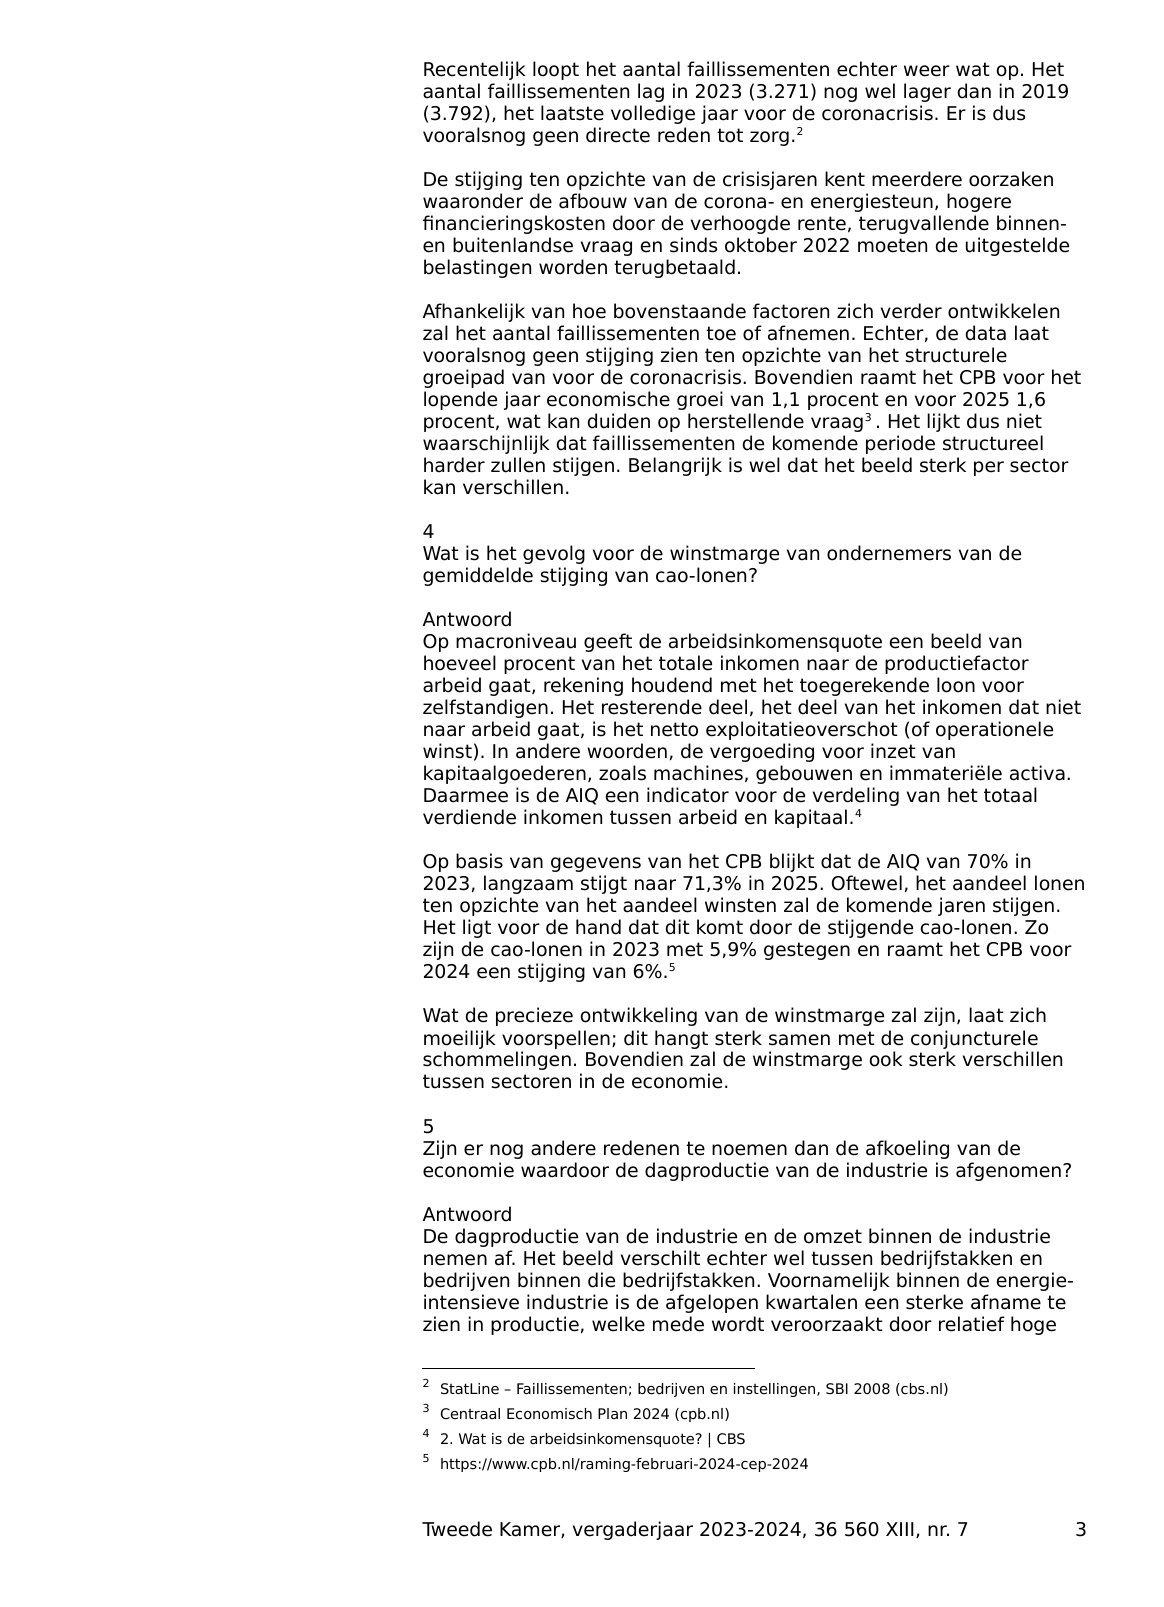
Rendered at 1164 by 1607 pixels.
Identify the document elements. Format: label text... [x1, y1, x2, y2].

text Antwoord [422, 609, 1087, 631]
text StatLine – Faillissementen; bedrijven en instellingen, SBI 2008 (cbs.nl) [422, 1377, 1087, 1399]
text De stijging ten opzichte van de crisisjaren kent meerdere oorzaken waaronder de afbouw van de corona- en energiesteun, hogere financieringskosten door de verhoogde rente, terugvallende binnen- en buitenlandse vraag en sinds oktober 2022 moeten de uitgestelde belastingen worden terugbetaald. [422, 169, 1087, 279]
text Wat de precieze ontwikkeling van de winstmarge zal zijn, laat zich moeilijk voorspellen; dit hangt sterk samen met de conjuncturele schommelingen. Bovendien zal de winstmarge ook sterk verschillen tussen sectoren in de economie. [422, 1005, 1087, 1093]
text Op basis van gegevens van het CPB blijkt dat de AIQ van 70% in 2023, langzaam stijgt naar 71,3% in 2025. Oftewel, het aandeel lonen ten opzichte van het aandeel winsten zal de komende jaren stijgen. Het ligt voor de hand dat dit komt door de stijgende cao-lonen. Zo zijn de cao-lonen in 2023 met 5,9% gestegen en raamt het CPB voor 2024 een stijging van 6%. [422, 851, 1087, 983]
text 4 [422, 521, 1087, 543]
text 5 [422, 1116, 1087, 1137]
text Zijn er nog andere redenen te noemen dan de afkoeling van de economie waardoor de dagproductie van de industrie is afgenomen? [422, 1137, 1087, 1181]
text 2. Wat is de arbeidsinkomensquote? | CBS [422, 1427, 1087, 1449]
text Centraal Economisch Plan 2024 (cpb.nl) [422, 1402, 1087, 1424]
text Afhankelijk van hoe bovenstaande factoren zich verder ontwikkelen zal het aantal faillissementen toe of afnemen. Echter, de data laat vooralsnog geen stijging zien ten opzichte van het structurele groeipad van voor de coronacrisis. Bovendien raamt het CPB voor het lopende jaar economische groei van 1,1 procent en voor 2025 1,6 procent, wat kan duiden op herstellende vraag. Het lijkt dus niet waarschijnlijk dat faillissementen de komende periode structureel harder zullen stijgen. Belangrijk is wel dat het beeld sterk per sector kan verschillen. [422, 301, 1087, 499]
text Op macroniveau geeft de arbeidsinkomensquote een beeld van hoeveel procent van het totale inkomen naar de productiefactor arbeid gaat, rekening houdend met het toegerekende loon voor zelfstandigen. Het resterende deel, het deel van het inkomen dat niet naar arbeid gaat, is het netto exploitatieoverschot (of operationele winst). In andere woorden, de vergoeding voor inzet van kapitaalgoederen, zoals machines, gebouwen en immateriële activa. Daarmee is de AIQ een indicator voor de verdeling van het totaal verdiende inkomen tussen arbeid en kapitaal. [422, 631, 1087, 829]
text Antwoord [422, 1204, 1087, 1226]
text Wat is het gevolg voor de winstmarge van ondernemers van de gemiddelde stijging van cao-lonen? [422, 543, 1087, 587]
text https://www.cpb.nl/raming-februari-2024-cep-2024 [422, 1452, 1087, 1474]
text De dagproductie van de industrie en de omzet binnen de industrie nemen af. Het beeld verschilt echter wel tussen bedrijfstakken en bedrijven binnen die bedrijfstakken. Voornamelijk binnen de energie-intensieve industrie is de afgelopen kwartalen een sterke afname te zien in productie, welke mede wordt veroorzaakt door relatief hoge [422, 1226, 1087, 1336]
text Recentelijk loopt het aantal faillissementen echter weer wat op. Het aantal faillissementen lag in 2023 (3.271) nog wel lager dan in 2019 (3.792), het laatste volledige jaar voor de coronacrisis. Er is dus vooralsnog geen directe reden tot zorg. [422, 59, 1087, 147]
